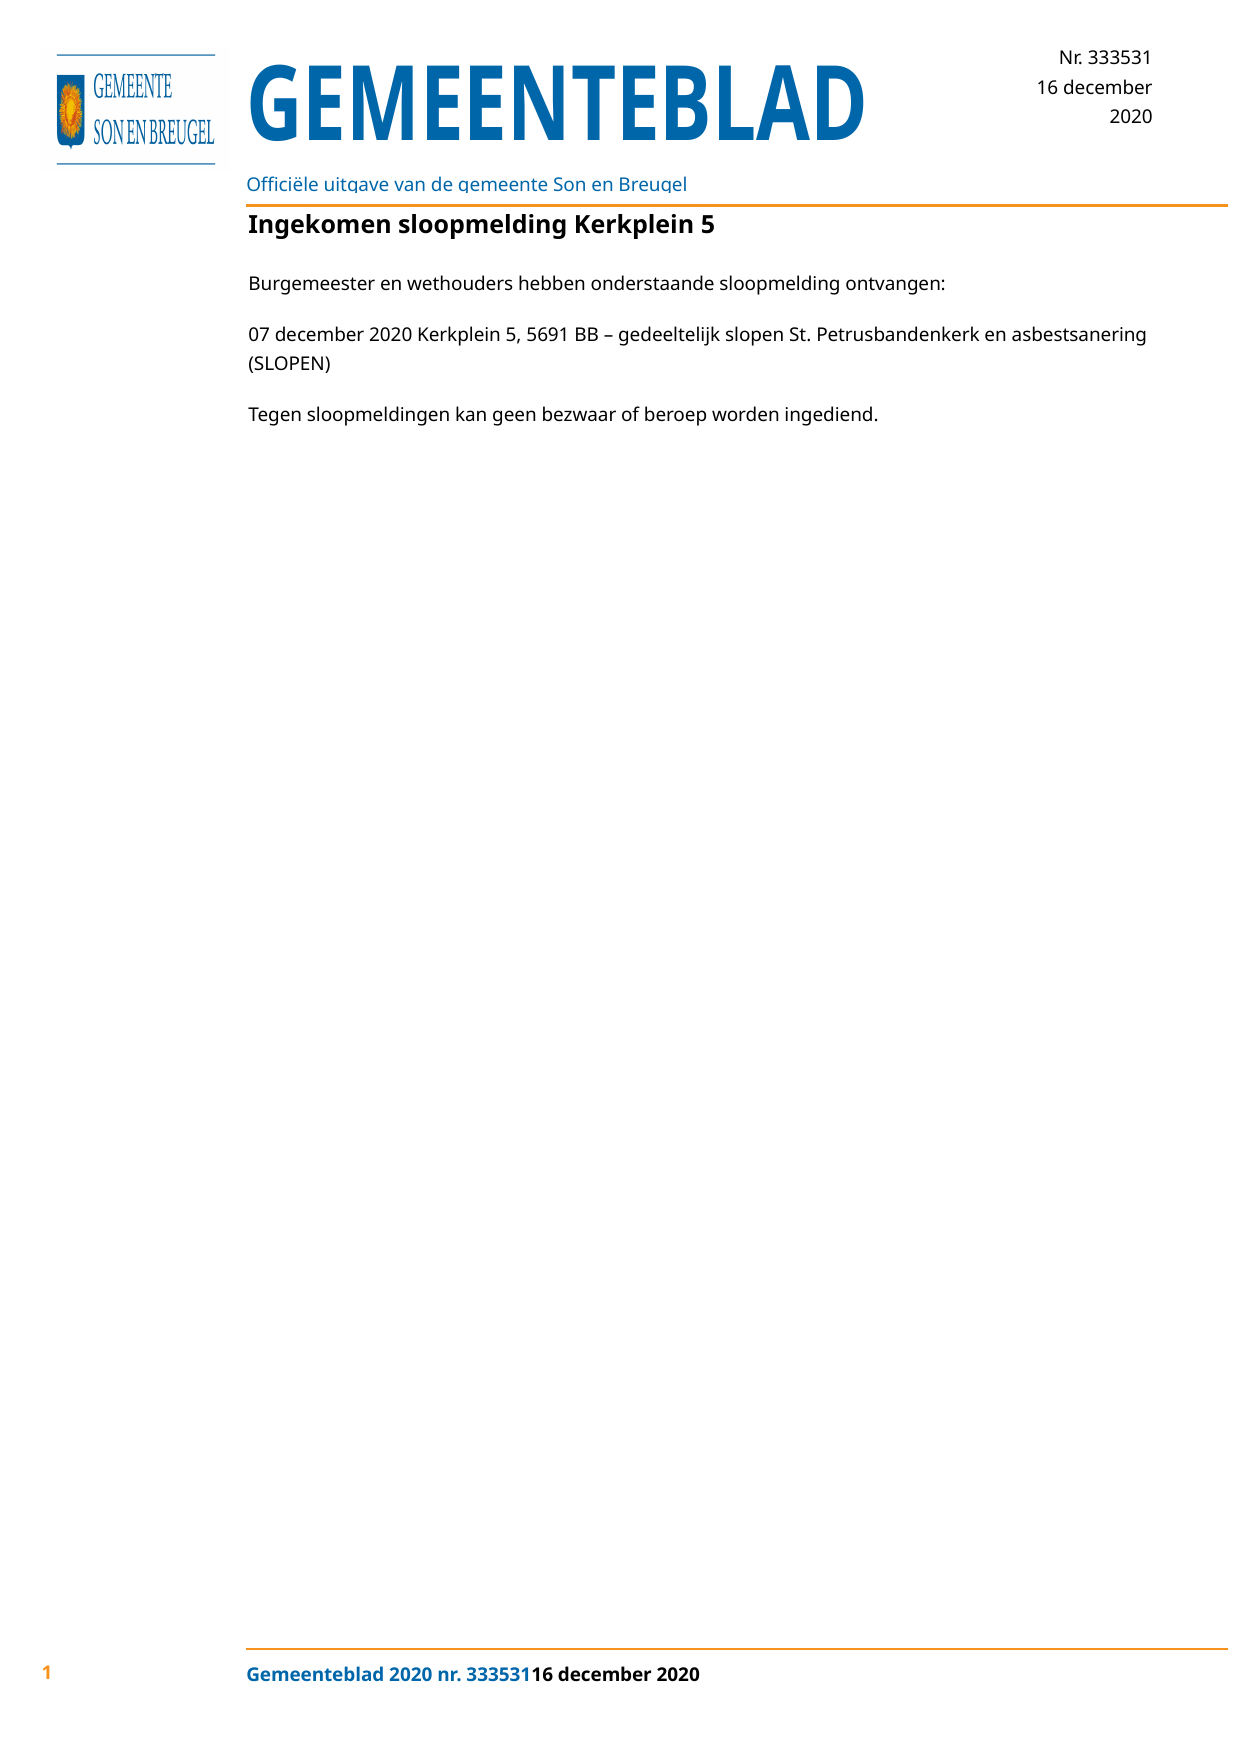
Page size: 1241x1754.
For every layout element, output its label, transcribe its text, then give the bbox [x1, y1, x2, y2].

text Ingekomen sloopmelding Kerkplein 5 [248, 207, 1152, 241]
text 07 december 2020 Kerkplein 5, 5691 BB – gedeeltelijk slopen St. Petrusbandenkerk en asbestsanering (SLOPEN) [248, 321, 1152, 376]
text Tegen sloopmeldingen kan geen bezwaar of beroep worden ingediend. [248, 401, 1152, 426]
text Burgemeester en wethouders hebben onderstaande sloopmelding ontvangen: [248, 270, 1152, 296]
picture [41, 47, 231, 172]
